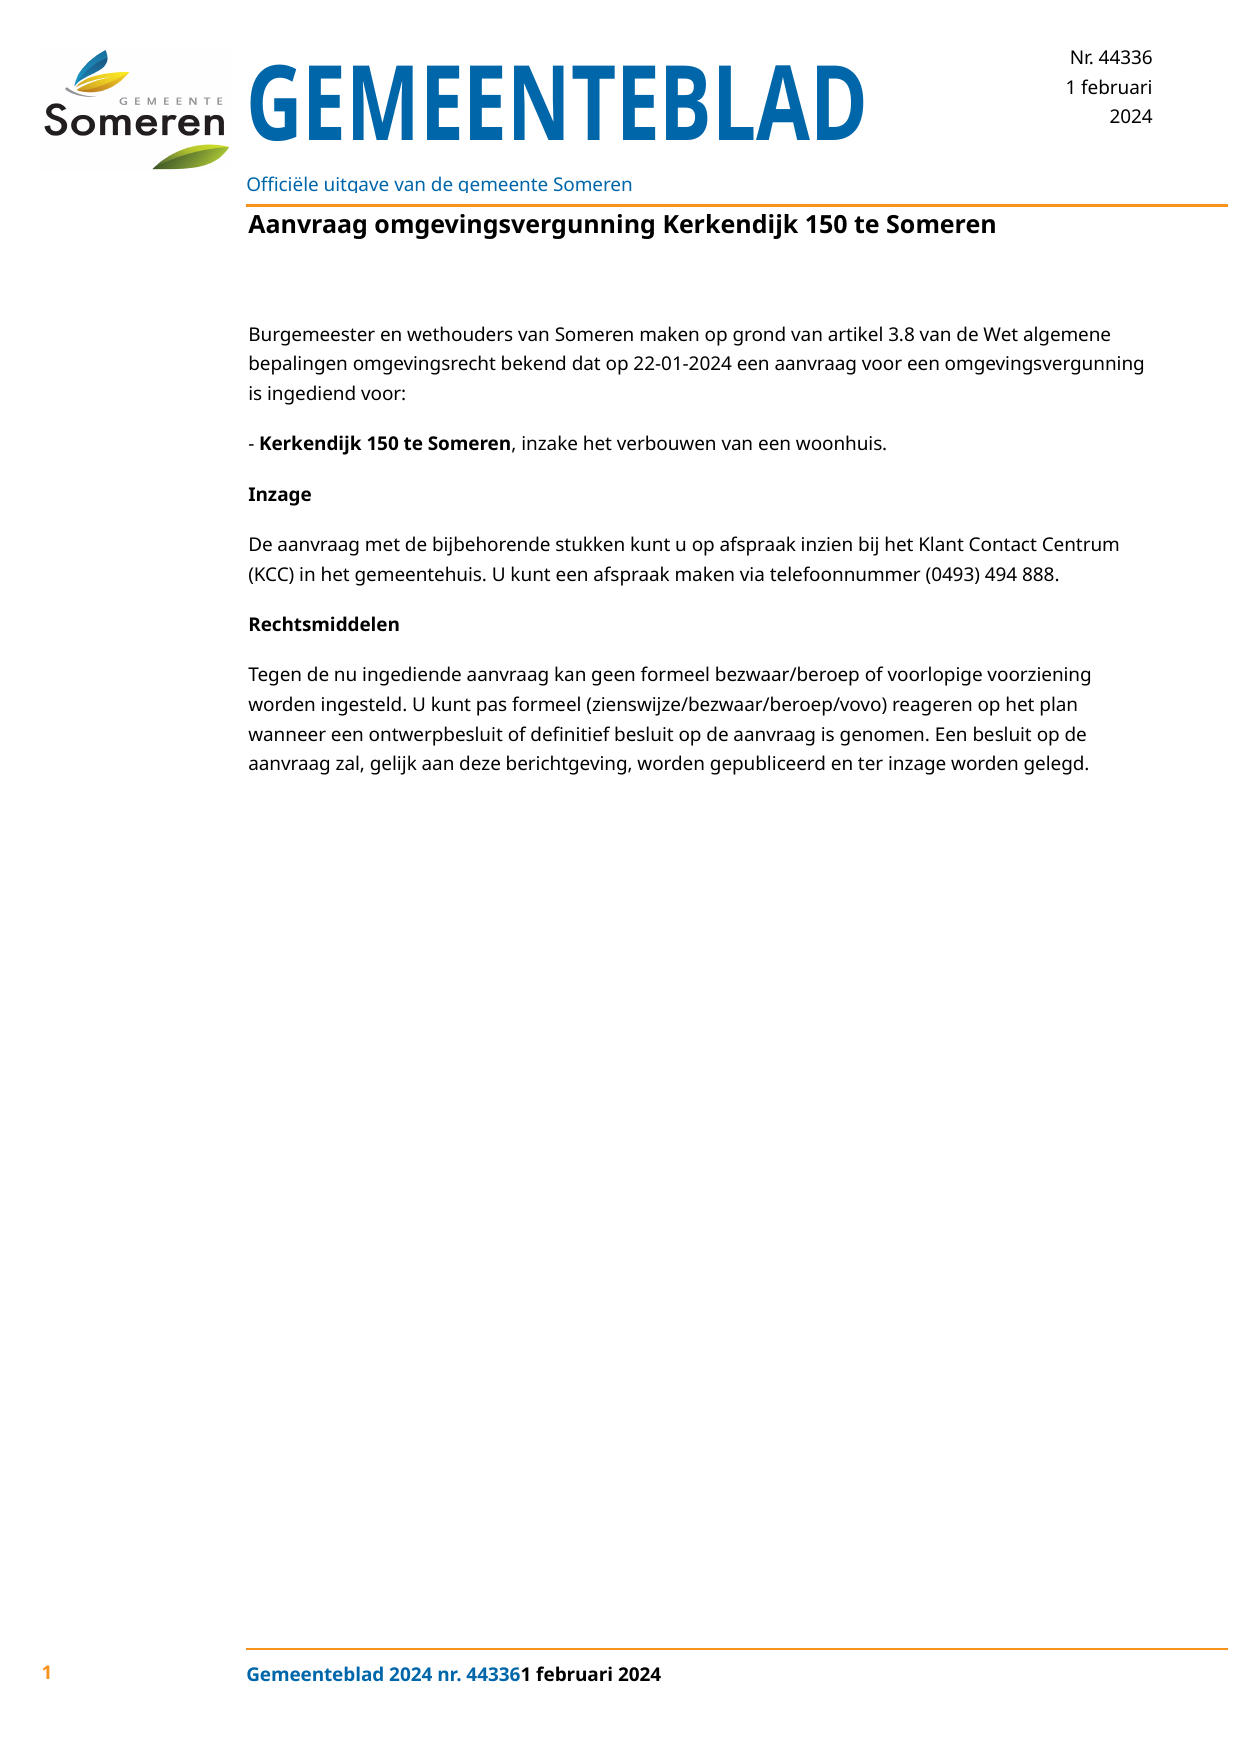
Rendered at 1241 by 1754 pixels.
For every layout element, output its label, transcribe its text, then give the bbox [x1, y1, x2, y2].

text De aanvraag met de bijbehorende stukken kunt u op afspraak inzien bij het Klant Contact Centrum (KCC) in het gemeentehuis. U kunt een afspraak maken via telefoonnummer (0493) 494 888. [248, 531, 1152, 586]
text Aanvraag omgevingsvergunning Kerkendijk 150 te Someren [248, 207, 1152, 241]
text Inzage [248, 481, 1152, 506]
picture [41, 47, 231, 172]
text Tegen de nu ingediende aanvraag kan geen formeel bezwaar/beroep of voorlopige voorziening worden ingesteld. U kunt pas formeel (zienswijze/bezwaar/beroep/vovo) reageren op het plan wanneer een ontwerpbesluit of definitief besluit op de aanvraag is genomen. Een besluit op de aanvraag zal, gelijk aan deze berichtgeving, worden gepubliceerd en ter inzage worden gelegd. [248, 662, 1152, 776]
text - Kerkendijk 150 te Someren, inzake het verbouwen van een woonhuis. [248, 430, 1152, 456]
text Burgemeester en wethouders van Someren maken op grond van artikel 3.8 van de Wet algemene bepalingen omgevingsrecht bekend dat op 22-01-2024 een aanvraag voor een omgevingsvergunning is ingediend voor: [248, 321, 1152, 406]
text Rechtsmiddelen [248, 611, 1152, 637]
